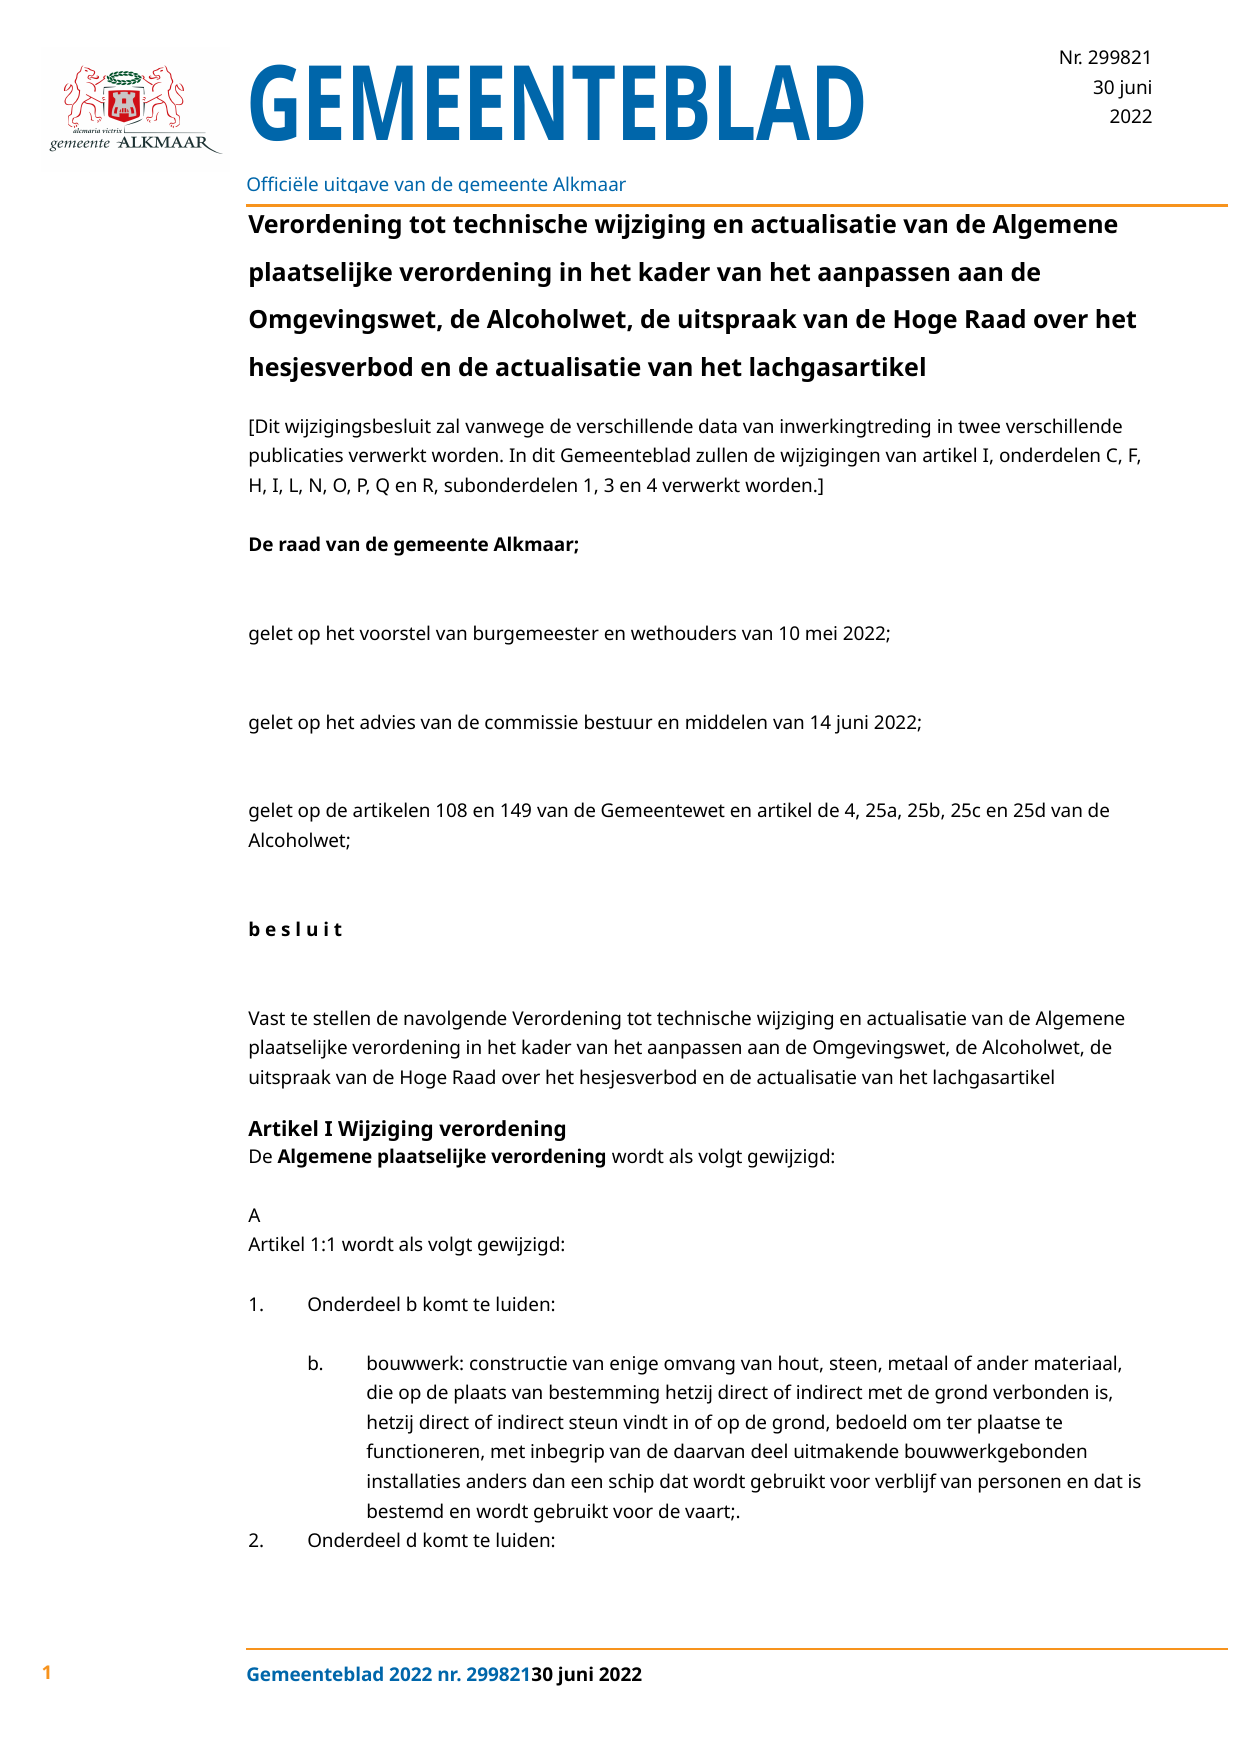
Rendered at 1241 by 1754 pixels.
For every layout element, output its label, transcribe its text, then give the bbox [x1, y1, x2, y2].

text b e s l u i t [248, 916, 1152, 942]
text gelet op het advies van de commissie bestuur en middelen van 14 juni 2022; [248, 709, 1152, 735]
list Onderdeel b komt te luiden: [248, 1291, 1152, 1316]
text Artikel 1:1 wordt als volgt gewijzigd: [248, 1232, 1152, 1257]
list bouwwerk: constructie van enige omvang van hout, steen, metaal of ander materiaal, die op de plaats van bestemming hetzij direct of indirect met de grond verbonden is, hetzij direct of indirect steun vindt in of op de grond, bedoeld om ter plaatse te functioneren, met inbegrip van de daarvan deel uitmakende bouwwerkgebonden installaties anders dan een schip dat wordt gebruikt voor verblijf van personen en dat is bestemd en wordt gebruikt voor de vaart;. [307, 1350, 1152, 1523]
text De Algemene plaatselijke verordening wordt als volgt gewijzigd: [248, 1143, 1152, 1168]
picture [41, 47, 231, 172]
text De raad van de gemeente Alkmaar; [248, 531, 1152, 557]
text Vast te stellen de navolgende Verordening tot technische wijziging en actualisatie van de Algemene plaatselijke verordening in het kader van het aanpassen aan de Omgevingswet, de Alcoholwet, de uitspraak van de Hoge Raad over het hesjesverbod en de actualisatie van het lachgasartikel [248, 1005, 1152, 1090]
text Verordening tot technische wijziging en actualisatie van de Algemene plaatselijke verordening in het kader van het aanpassen aan de Omgevingswet, de Alcoholwet, de uitspraak van de Hoge Raad over het hesjesverbod en de actualisatie van het lachgasartikel [248, 207, 1152, 384]
text gelet op het voorstel van burgemeester en wethouders van 10 mei 2022; [248, 620, 1152, 646]
text gelet op de artikelen 108 en 149 van de Gemeentewet en artikel de 4, 25a, 25b, 25c en 25d van de Alcoholwet; [248, 798, 1152, 853]
text A [248, 1202, 1152, 1228]
text [Dit wijzigingsbesluit zal vanwege de verschillende data van inwerkingtreding in twee verschillende publicaties verwerkt worden. In dit Gemeenteblad zullen de wijzigingen van artikel I, onderdelen C, F, H, I, L, N, O, P, Q en R, subonderdelen 1, 3 en 4 verwerkt worden.] [248, 413, 1152, 498]
text Artikel I Wijziging verordening [248, 1114, 1152, 1143]
list Onderdeel d komt te luiden: [248, 1527, 1152, 1553]
